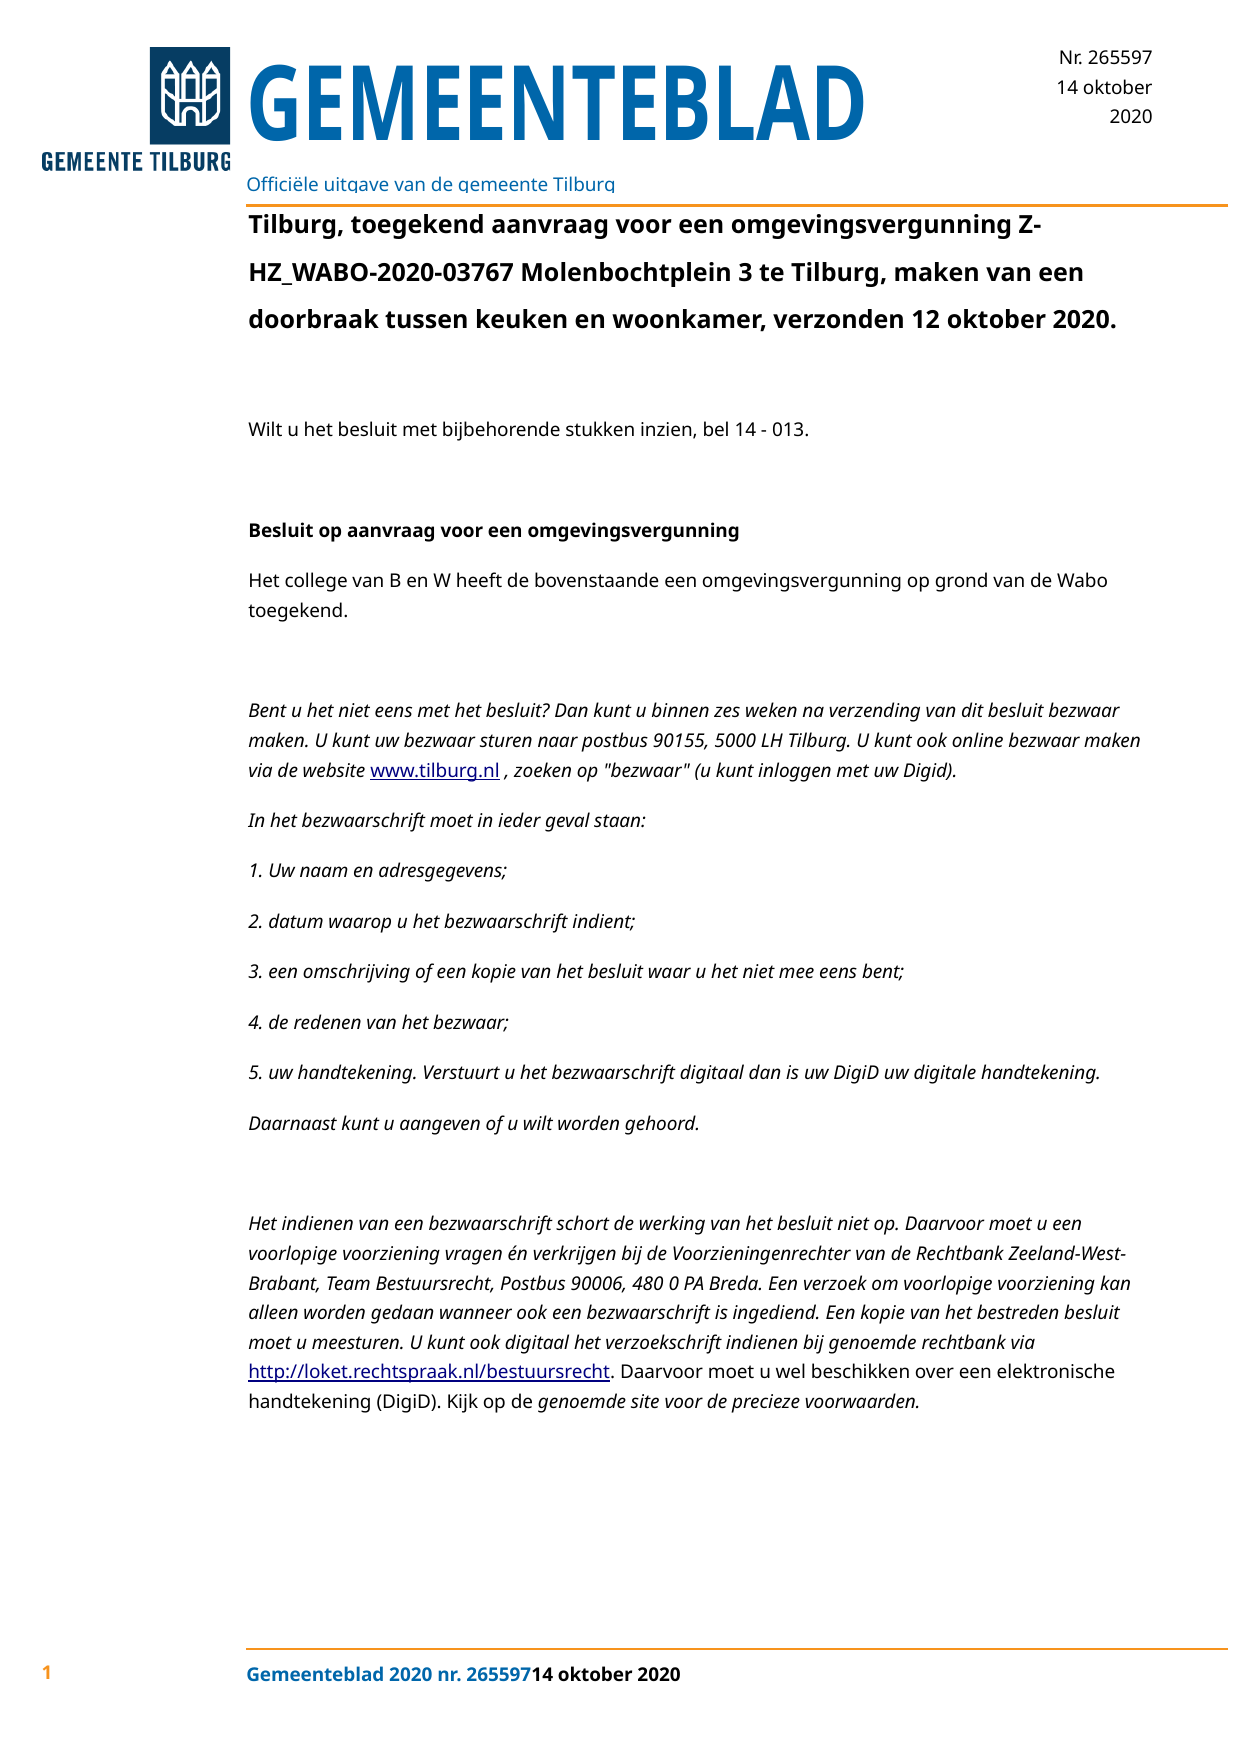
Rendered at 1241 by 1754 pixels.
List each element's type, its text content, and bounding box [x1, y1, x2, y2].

text Wilt u het besluit met bijbehorende stukken inzien, bel 14 - 013. [248, 416, 1152, 442]
text Daarnaast kunt u aangeven of u wilt worden gehoord. [248, 1110, 1152, 1135]
text Het indienen van een bezwaarschrift schort de werking van het besluit niet op. Daarvoor moet u een voorlopige voorziening vragen én verkrijgen bij de Voorzieningenrechter van de Rechtbank Zeeland-West-Brabant, Team Bestuursrecht, Postbus 90006, 480 0 PA Breda. Een verzoek om voorlopige voorziening kan alleen worden gedaan wanneer ook een bezwaarschrift is ingediend. Een kopie van het bestreden besluit moet u meesturen. U kunt ook digitaal het verzoekschrift indienen bij genoemde rechtbank via http://loket.rechtspraak.nl/bestuursrecht. Daarvoor moet u wel beschikken over een elektronische handtekening (DigiD). Kijk op de genoemde site voor de precieze voorwaarden. [248, 1211, 1152, 1414]
text 3. een omschrijving of een kopie van het besluit waar u het niet mee eens bent; [248, 958, 1152, 984]
text Besluit op aanvraag voor een omgevingsvergunning [248, 517, 1152, 542]
text 4. de redenen van het bezwaar; [248, 1009, 1152, 1034]
text 1. Uw naam en adresgegevens; [248, 858, 1152, 883]
picture [41, 47, 231, 172]
text Tilburg, toegekend aanvraag voor een omgevingsvergunning Z-HZ_WABO-2020-03767 Molenbochtplein 3 te Tilburg, maken van een doorbraak tussen keuken en woonkamer, verzonden 12 oktober 2020. [248, 207, 1152, 336]
text In het bezwaarschrift moet in ieder geval staan: [248, 807, 1152, 833]
text Het college van B en W heeft de bovenstaande een omgevingsvergunning op grond van de Wabo toegekend. [248, 567, 1152, 622]
text 5. uw handtekening. Verstuurt u het bezwaarschrift digitaal dan is uw DigiD uw digitale handtekening. [248, 1059, 1152, 1085]
text Bent u het niet eens met het besluit? Dan kunt u binnen zes weken na verzending van dit besluit bezwaar maken. U kunt uw bezwaar sturen naar postbus 90155, 5000 LH Tilburg. U kunt ook online bezwaar maken via de website www.tilburg.nl , zoeken op "bezwaar" (u kunt inloggen met uw Digid). [248, 698, 1152, 782]
text 2. datum waarop u het bezwaarschrift indient; [248, 908, 1152, 934]
